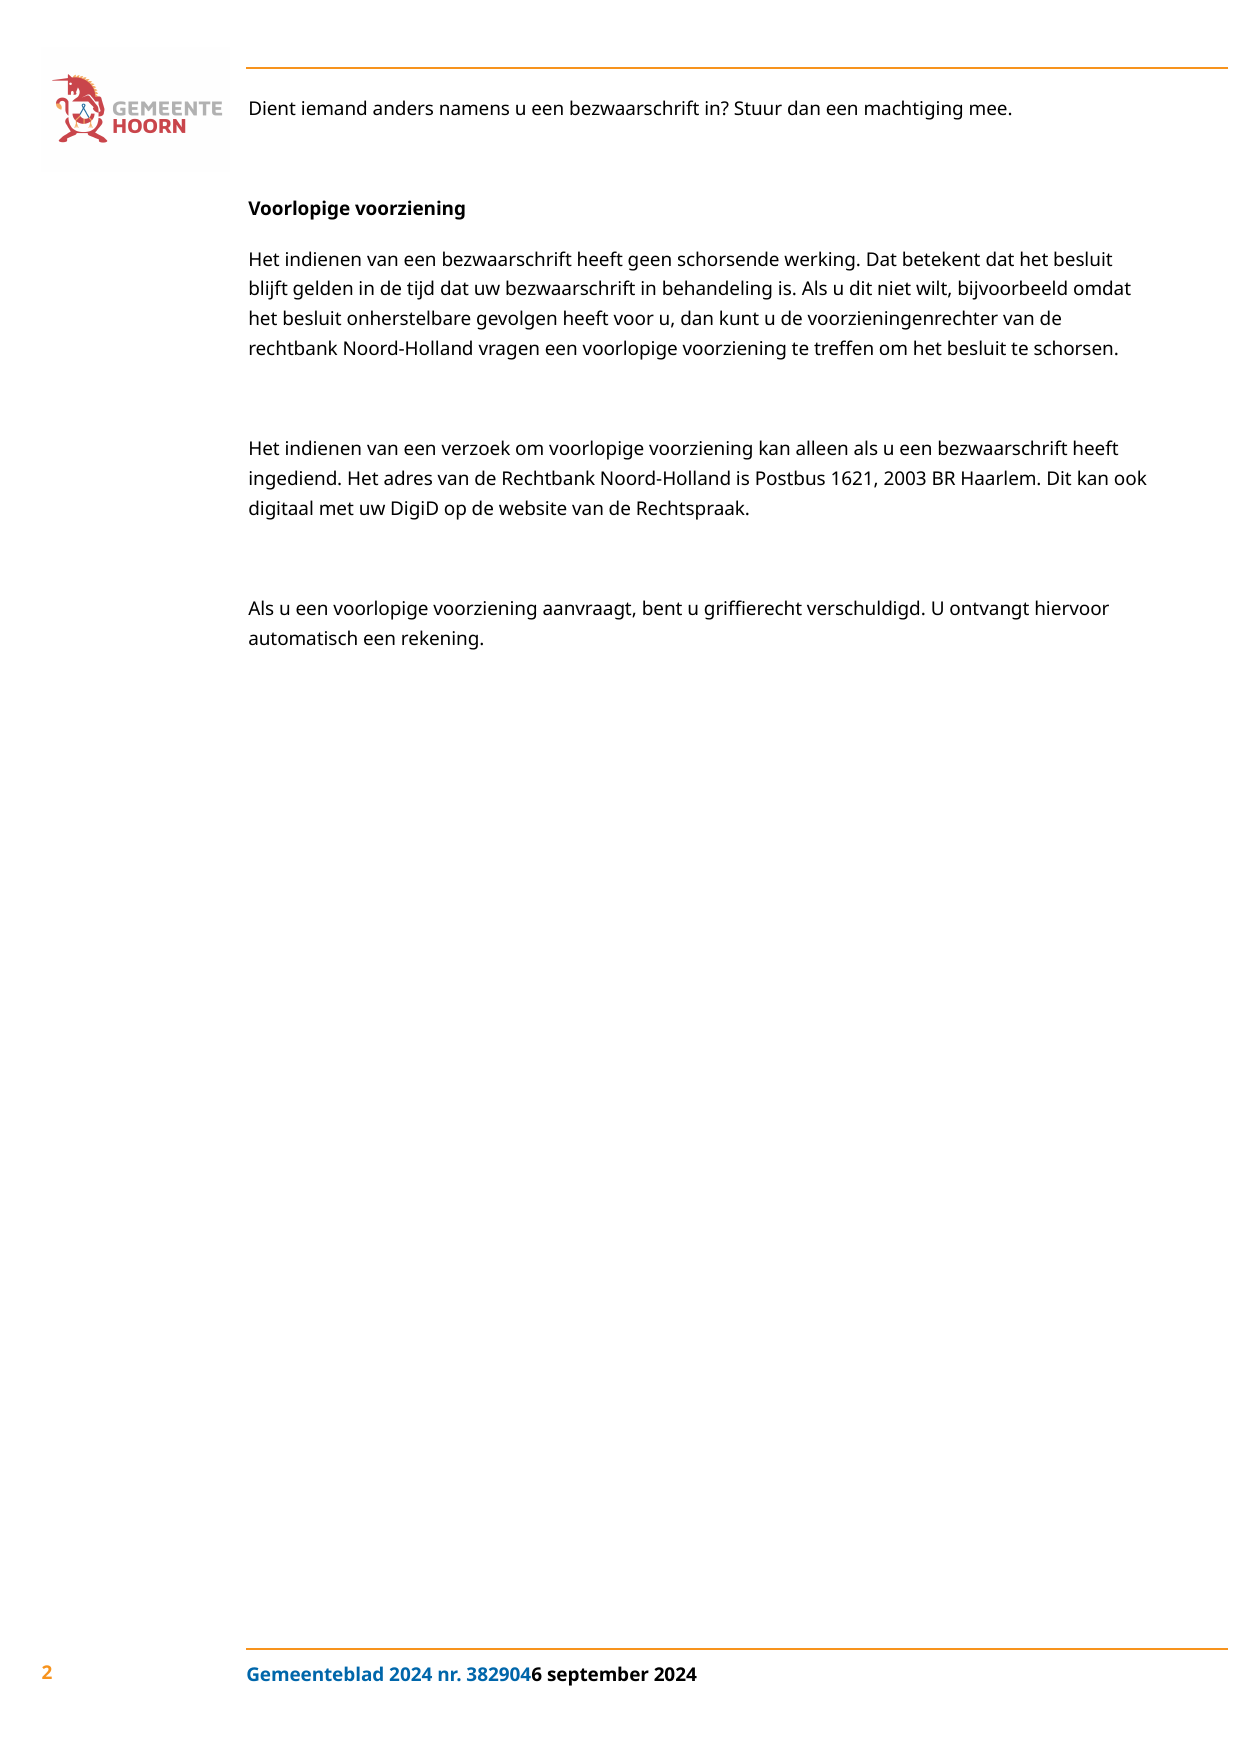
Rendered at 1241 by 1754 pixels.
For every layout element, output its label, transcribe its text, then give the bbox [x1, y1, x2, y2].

text Dient iemand anders namens u een bezwaarschrift in? Stuur dan een machtiging mee. [248, 95, 1152, 121]
text Voorlopige voorziening [248, 196, 1152, 221]
text Als u een voorlopige voorziening aanvraagt, bent u griffierecht verschuldigd. U ontvangt hiervoor automatisch een rekening. [248, 596, 1152, 651]
text Het indienen van een verzoek om voorlopige voorziening kan alleen als u een bezwaarschrift heeft ingediend. Het adres van de Rechtbank Noord-Holland is Postbus 1621, 2003 BR Haarlem. Dit kan ook digitaal met uw DigiD op de website van de Rechtspraak. [248, 436, 1152, 521]
text Het indienen van een bezwaarschrift heeft geen schorsende werking. Dat betekent dat het besluit blijft gelden in de tijd dat uw bezwaarschrift in behandeling is. Als u dit niet wilt, bijvoorbeeld omdat het besluit onherstelbare gevolgen heeft voor u, dan kunt u de voorzieningenrechter van de rechtbank Noord-Holland vragen een voorlopige voorziening te treffen om het besluit te schorsen. [248, 246, 1152, 361]
picture [41, 47, 231, 172]
